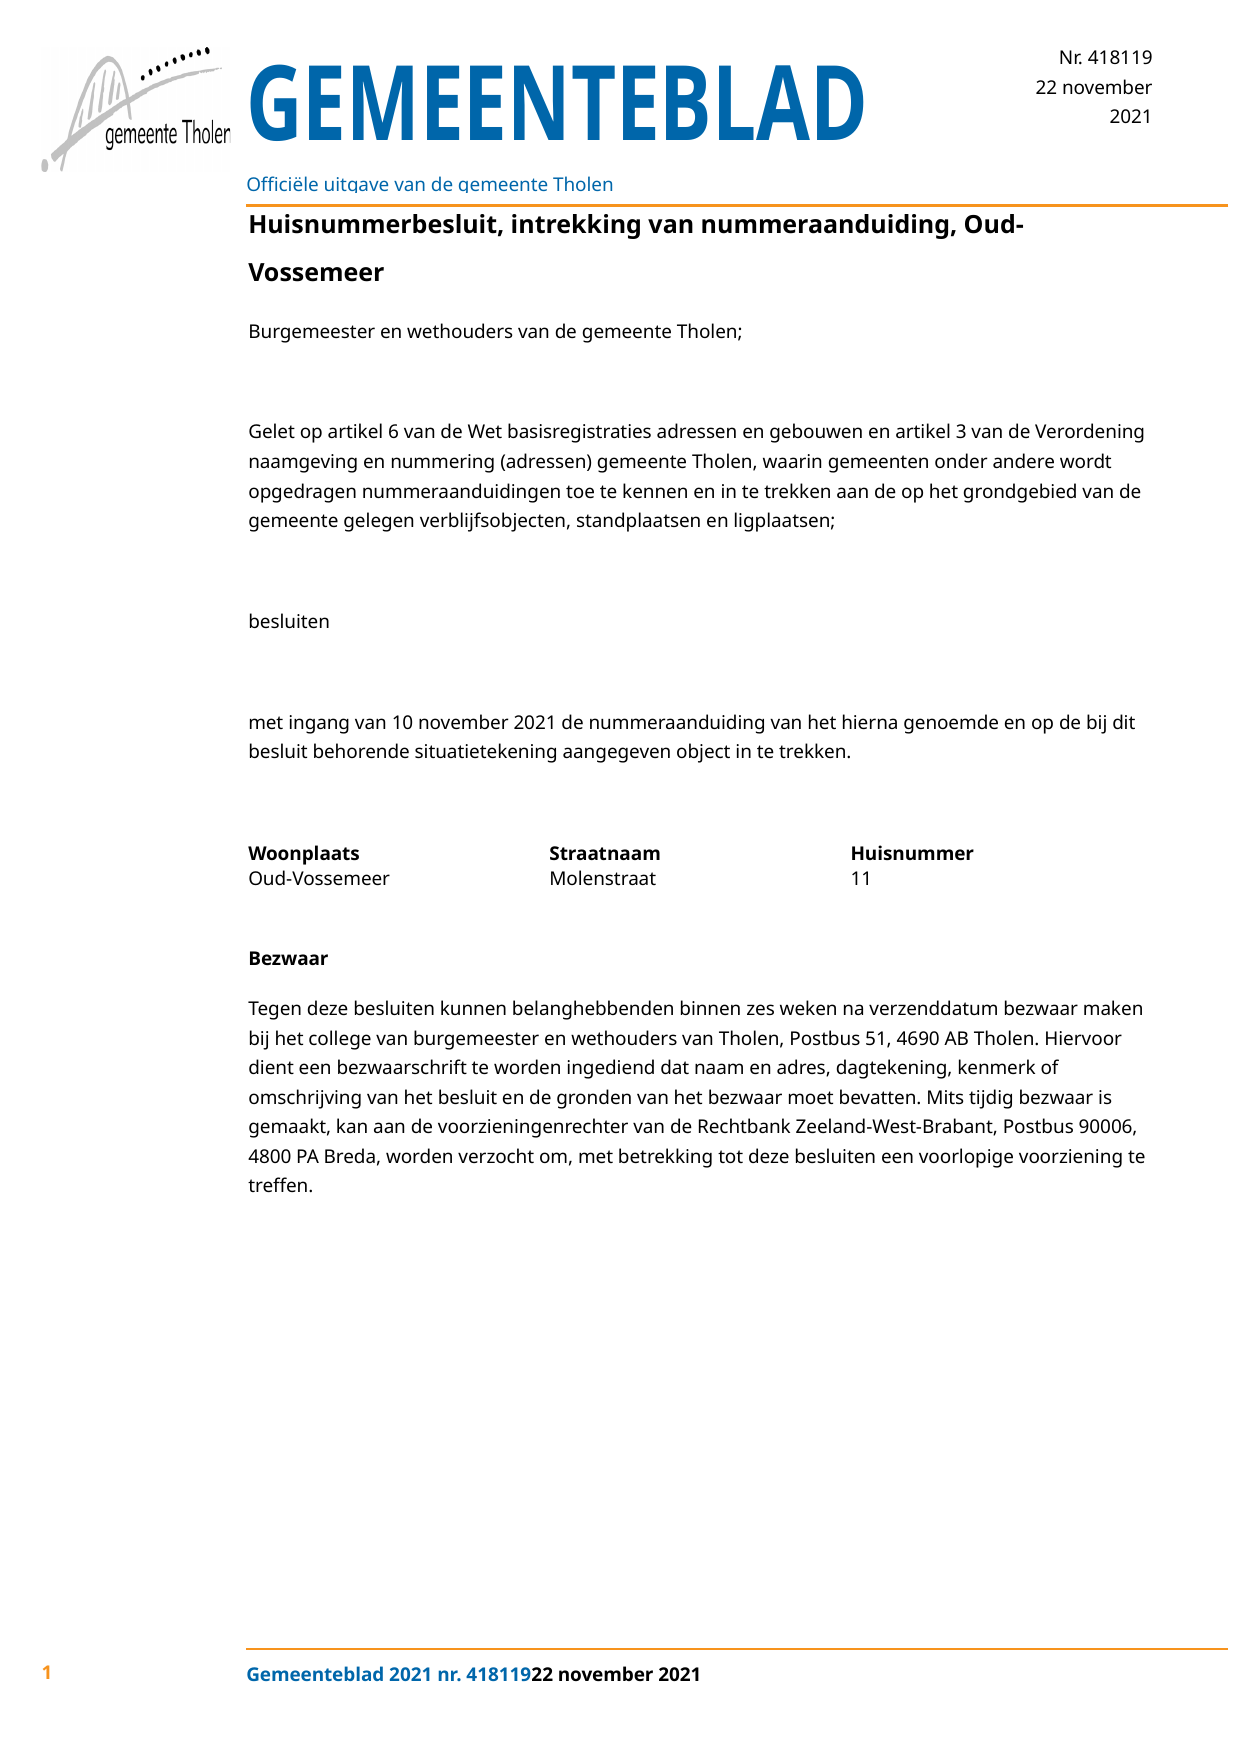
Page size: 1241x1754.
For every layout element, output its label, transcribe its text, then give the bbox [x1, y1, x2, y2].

picture [41, 47, 231, 172]
table_cell Oud-Vossemeer [248, 865, 549, 891]
text Huisnummerbesluit, intrekking van nummeraanduiding, Oud-Vossemeer [248, 207, 1152, 288]
text met ingang van 10 november 2021 de nummeraanduiding van het hierna genoemde en op de bij dit besluit behorende situatietekening aangegeven object in te trekken. [248, 709, 1152, 764]
text Tegen deze besluiten kunnen belanghebbenden binnen zes weken na verzenddatum bezwaar maken bij het college van burgemeester en wethouders van Tholen, Postbus 51, 4690 AB Tholen. Hiervoor dient een bezwaarschrift te worden ingediend dat naam en adres, dagtekening, kenmerk of omschrijving van het besluit en de gronden van het bezwaar moet bevatten. Mits tijdig bezwaar is gemaakt, kan aan de voorzieningenrechter van de Rechtbank Zeeland-West-Brabant, Postbus 90006, 4800 PA Breda, worden verzocht om, met betrekking tot deze besluiten een voorlopige voorziening te treffen. [248, 995, 1152, 1198]
text besluiten [248, 608, 1152, 634]
table_header Straatnaam [549, 840, 850, 865]
text Gelet op artikel 6 van de Wet basisregistraties adressen en gebouwen en artikel 3 van de Verordening naamgeving en nummering (adressen) gemeente Tholen, waarin gemeenten onder andere wordt opgedragen nummeraanduidingen toe te kennen en in te trekken aan de op het grondgebied van de gemeente gelegen verblijfsobjecten, standplaatsen en ligplaatsen; [248, 419, 1152, 533]
table_cell 11 [850, 865, 1152, 891]
table_header Huisnummer [850, 840, 1152, 865]
table_cell Molenstraat [549, 865, 850, 891]
table_header Woonplaats [248, 840, 549, 865]
text Bezwaar [248, 945, 1152, 971]
text Burgemeester en wethouders van de gemeente Tholen; [248, 318, 1152, 344]
